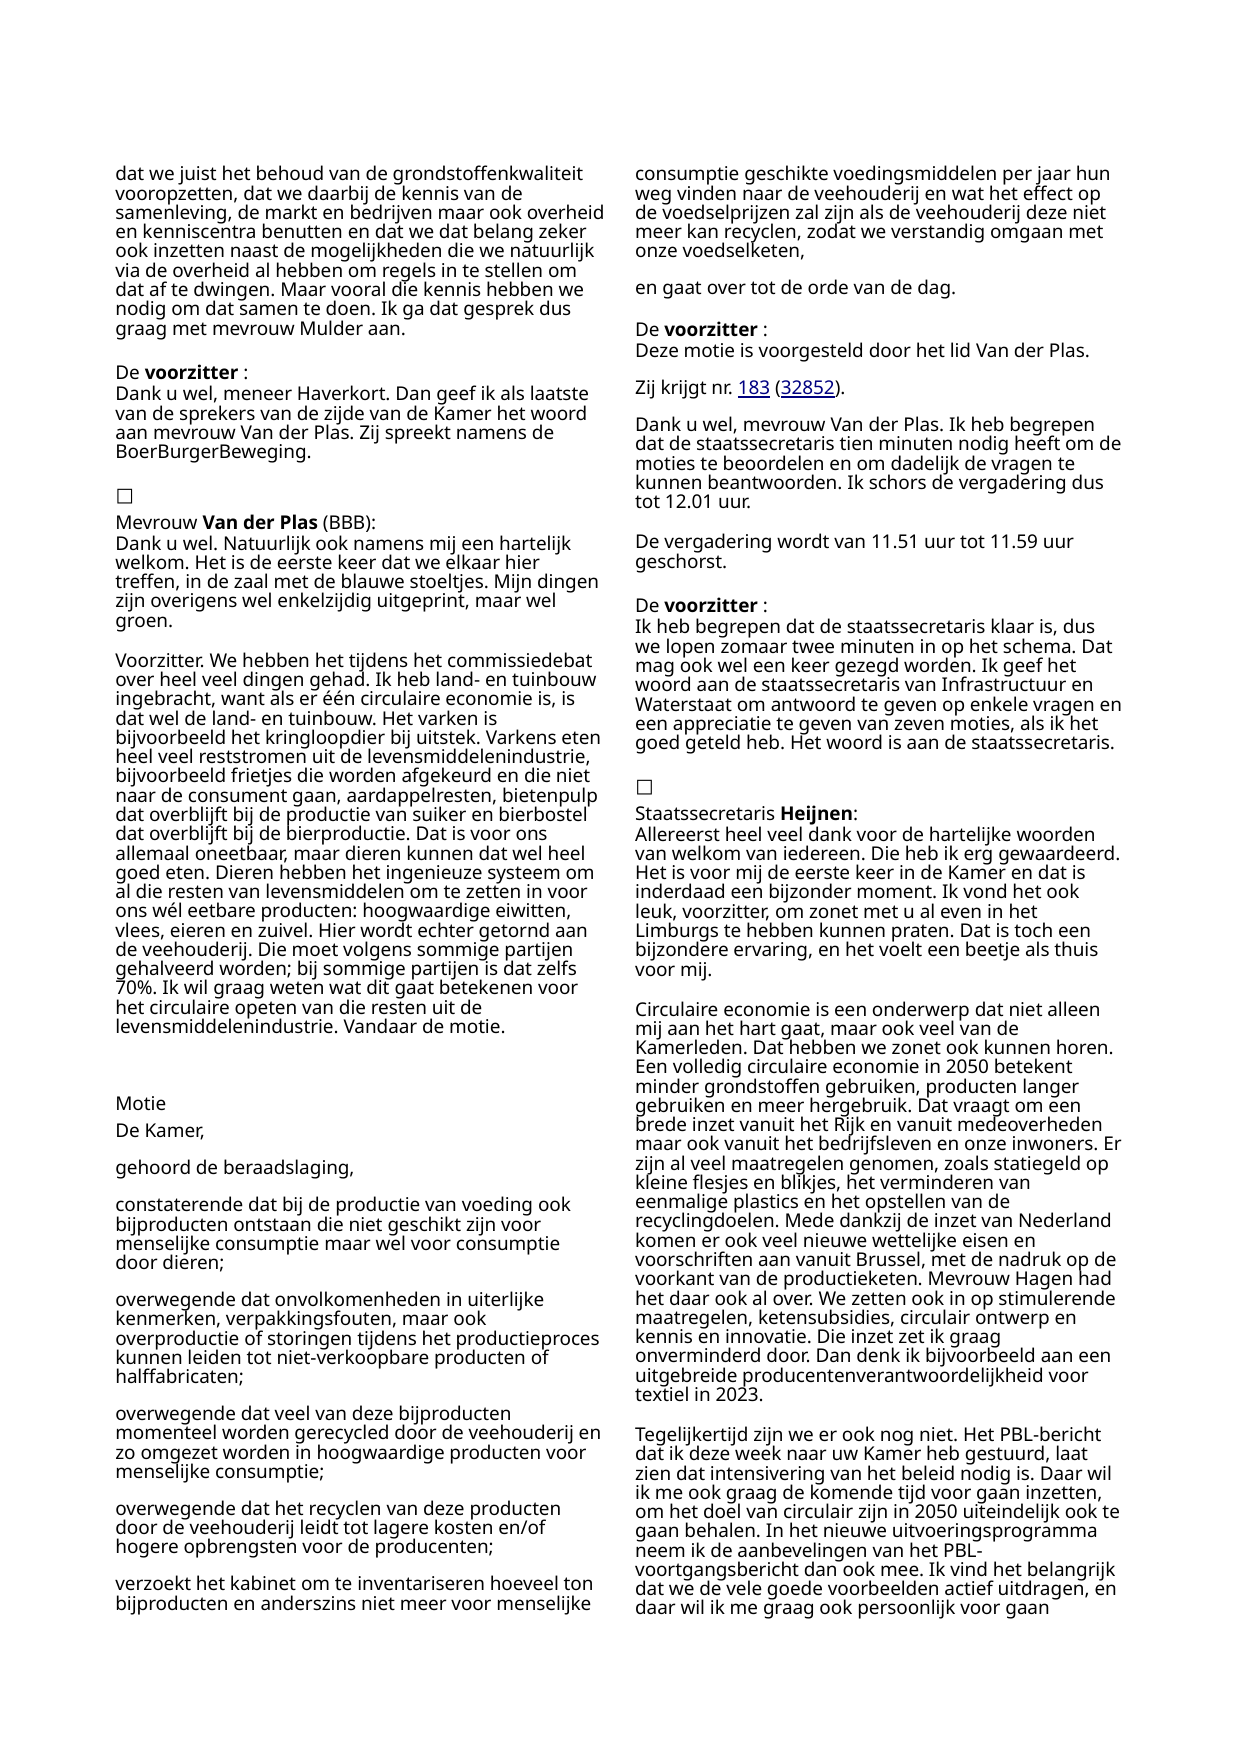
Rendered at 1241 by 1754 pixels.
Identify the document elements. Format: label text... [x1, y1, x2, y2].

text Tegelijkertijd zijn we er ook nog niet. Het PBL-bericht dat ik deze week naar uw Kamer heb gestuurd, laat zien dat intensivering van het beleid nodig is. Daar wil ik me ook graag de komende tijd voor gaan inzetten, om het doel van circulair zijn in 2050 uiteindelijk ook te gaan behalen. In het nieuwe uitvoeringsprogramma neem ik de aanbevelingen van het PBL-voortgangsbericht dan ook mee. Ik vind het belangrijk dat we de vele goede voorbeelden actief uitdragen, en daar wil ik me graag ook persoonlijk voor gaan [635, 1426, 1125, 1619]
text overwegende dat veel van deze bijproducten momenteel worden gerecycled door de veehouderij en zo omgezet worden in hoogwaardige producten voor menselijke consumptie; [115, 1405, 605, 1482]
text Circulaire economie is een onderwerp dat niet alleen mij aan het hart gaat, maar ook veel van de Kamerleden. Dat hebben we zonet ook kunnen horen. Een volledig circulaire economie in 2050 betekent minder grondstoffen gebruiken, producten langer gebruiken en meer hergebruik. Dat vraagt om een brede inzet vanuit het Rijk en vanuit medeoverheden maar ook vanuit het bedrijfsleven en onze inwoners. Er zijn al veel maatregelen genomen, zoals statiegeld op kleine flesjes en blikjes, het verminderen van eenmalige plastics en het opstellen van de recyclingdoelen. Mede dankzij de inzet van Nederland komen er ook veel nieuwe wettelijke eisen en voorschriften aan vanuit Brussel, met de nadruk op de voorkant van de productieketen. Mevrouw Hagen had het daar ook al over. We zetten ook in op stimulerende maatregelen, ketensubsidies, circulair ontwerp en kennis en innovatie. Die inzet zet ik graag onverminderd door. Dan denk ik bijvoorbeeld aan een uitgebreide producentenverantwoordelijkheid voor textiel in 2023. [635, 1001, 1125, 1405]
text De voorzitter : [115, 359, 605, 385]
text Mevrouw Van der Plas (BBB): [115, 509, 605, 535]
text dat we juist het behoud van de grondstoffenkwaliteit vooropzetten, dat we daarbij de kennis van de samenleving, de markt en bedrijven maar ook overheid en kenniscentra benutten en dat we dat belang zeker ook inzetten naast de mogelijkheden die we natuurlijk via de overheid al hebben om regels in te stellen om dat af te dwingen. Maar vooral die kennis hebben we nodig om dat samen te doen. Ik ga dat gesprek dus graag met mevrouw Mulder aan. [115, 165, 605, 339]
text Voorzitter. We hebben het tijdens het commissiedebat over heel veel dingen gehad. Ik heb land- en tuinbouw ingebracht, want als er één circulaire economie is, is dat wel de land- en tuinbouw. Het varken is bijvoorbeeld het kringloopdier bij uitstek. Varkens eten heel veel reststromen uit de levensmiddelenindustrie, bijvoorbeeld frietjes die worden afgekeurd en die niet naar de consument gaan, aardappelresten, bietenpulp dat overblijft bij de productie van suiker en bierbostel dat overblijft bij de bierproductie. Dat is voor ons allemaal oneetbaar, maar dieren kunnen dat wel heel goed eten. Dieren hebben het ingenieuze systeem om al die resten van levensmiddelen om te zetten in voor ons wél eetbare producten: hoogwaardige eiwitten, vlees, eieren en zuivel. Hier wordt echter getornd aan de veehouderij. Die moet volgens sommige partijen gehalveerd worden; bij sommige partijen is dat zelfs 70%. Ik wil graag weten wat dit gaat betekenen voor het circulaire opeten van die resten uit de levensmiddelenindustrie. Vandaar de motie. [115, 652, 605, 1037]
text Dank u wel, mevrouw Van der Plas. Ik heb begrepen dat de staatssecretaris tien minuten nodig heeft om de moties te beoordelen en om dadelijk de vragen te kunnen beantwoorden. Ik schors de vergadering dus tot 12.01 uur. [635, 416, 1125, 512]
text ⬜ [635, 774, 1125, 800]
text De vergadering wordt van 11.51 uur tot 11.59 uur geschorst. [635, 533, 1125, 572]
text De voorzitter : [635, 316, 1125, 342]
text Ik heb begrepen dat de staatssecretaris klaar is, dus we lopen zomaar twee minuten in op het schema. Dat mag ook wel een keer gezegd worden. Ik geef het woord aan de staatssecretaris van Infrastructuur en Waterstaat om antwoord te geven op enkele vragen en een appreciatie te geven van zeven moties, als ik het goed geteld heb. Het woord is aan de staatssecretaris. [635, 618, 1125, 753]
text De voorzitter : [635, 593, 1125, 618]
text Dank u wel, meneer Haverkort. Dan geef ik als laatste van de sprekers van de zijde van de Kamer het woord aan mevrouw Van der Plas. Zij spreekt namens de BoerBurgerBeweging. [115, 385, 605, 462]
text constaterende dat bij de productie van voeding ook bijproducten ontstaan die niet geschikt zijn voor menselijke consumptie maar wel voor consumptie door dieren; [115, 1196, 605, 1273]
text Dank u wel. Natuurlijk ook namens mij een hartelijk welkom. Het is de eerste keer dat we elkaar hier treffen, in de zaal met de blauwe stoeltjes. Mijn dingen zijn overigens wel enkelzijdig uitgeprint, maar wel groen. [115, 535, 605, 631]
text verzoekt het kabinet om te inventariseren hoeveel ton bijproducten en anderszins niet meer voor menselijke [115, 1575, 605, 1614]
text consumptie geschikte voedingsmiddelen per jaar hun weg vinden naar de veehouderij en wat het effect op de voedselprijzen zal zijn als de veehouderij deze niet meer kan recyclen, zodat we verstandig omgaan met onze voedselketen, [635, 165, 1125, 262]
text Staatssecretaris Heijnen: [635, 800, 1125, 826]
text Motie [115, 1091, 605, 1116]
text Deze motie is voorgesteld door het lid Van der Plas. [635, 342, 1125, 361]
text Zij krijgt nr. 183 (32852). [635, 379, 1125, 398]
text gehoord de beraadslaging, [115, 1159, 605, 1178]
text overwegende dat het recyclen van deze producten door de veehouderij leidt tot lagere kosten en/of hogere opbrengsten voor de producenten; [115, 1500, 605, 1558]
text De Kamer, [115, 1122, 605, 1142]
text en gaat over tot de orde van de dag. [635, 279, 1125, 299]
text ⬜ [115, 483, 605, 509]
text Allereerst heel veel dank voor de hartelijke woorden van welkom van iedereen. Die heb ik erg gewaardeerd. Het is voor mij de eerste keer in de Kamer en dat is inderdaad een bijzonder moment. Ik vond het ook leuk, voorzitter, om zonet met u al even in het Limburgs te hebben kunnen praten. Dat is toch een bijzondere ervaring, en het voelt een beetje als thuis voor mij. [635, 826, 1125, 980]
text overwegende dat onvolkomenheden in uiterlijke kenmerken, verpakkingsfouten, maar ook overproductie of storingen tijdens het productieproces kunnen leiden tot niet-verkoopbare producten of halffabricaten; [115, 1291, 605, 1387]
